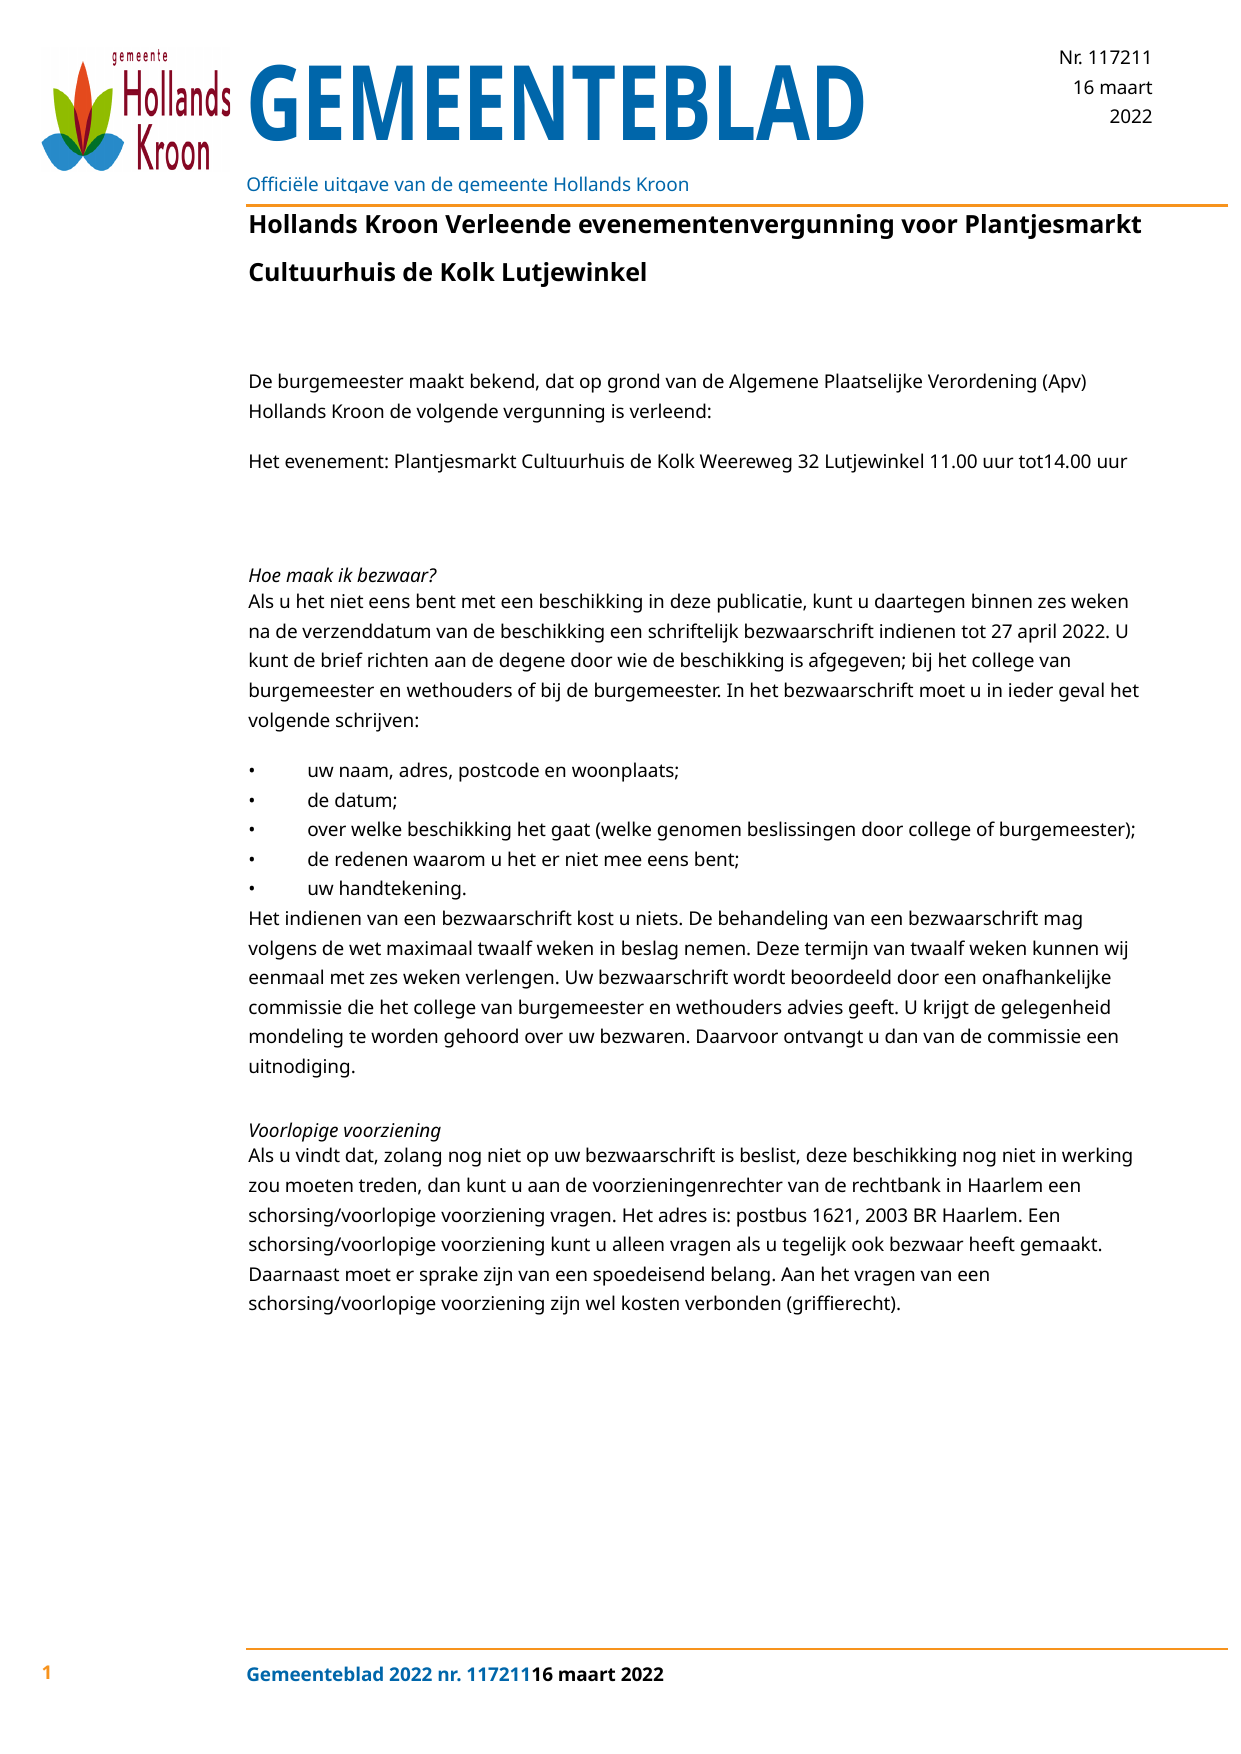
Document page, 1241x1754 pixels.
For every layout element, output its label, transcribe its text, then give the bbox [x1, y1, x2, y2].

picture [41, 47, 231, 172]
text De burgemeester maakt bekend, dat op grond van de Algemene Plaatselijke Verordening (Apv) Hollands Kroon de volgende vergunning is verleend: [248, 368, 1152, 424]
list de redenen waarom u het er niet mee eens bent; [248, 846, 1152, 872]
text Als u het niet eens bent met een beschikking in deze publicatie, kunt u daartegen binnen zes weken na de verzenddatum van de beschikking een schriftelijk bezwaarschrift indienen tot 27 april 2022. U kunt de brief richten aan de degene door wie de beschikking is afgegeven; bij het college van burgemeester en wethouders of bij de burgemeester. In het bezwaarschrift moet u in ieder geval het volgende schrijven: [248, 588, 1152, 732]
list uw naam, adres, postcode en woonplaats; [248, 757, 1152, 783]
text Hollands Kroon Verleende evenementenvergunning voor Plantjesmarkt Cultuurhuis de Kolk Lutjewinkel [248, 207, 1152, 288]
text Hoe maak ik bezwaar? [248, 563, 1152, 588]
list over welke beschikking het gaat (welke genomen beslissingen door college of burgemeester); [248, 816, 1152, 842]
list uw handtekening. [248, 876, 1152, 901]
text Het indienen van een bezwaarschrift kost u niets. De behandeling van een bezwaarschrift mag volgens de wet maximaal twaalf weken in beslag nemen. Deze termijn van twaalf weken kunnen wij eenmaal met zes weken verlengen. Uw bezwaarschrift wordt beoordeeld door een onafhankelijke commissie die het college van burgemeester en wethouders advies geeft. U krijgt de gelegenheid mondeling te worden gehoord over uw bezwaren. Daarvoor ontvangt u dan van de commissie een uitnodiging. [248, 905, 1152, 1079]
text Het evenement: Plantjesmarkt Cultuurhuis de Kolk Weereweg 32 Lutjewinkel 11.00 uur tot14.00 uur [248, 448, 1152, 474]
list de datum; [248, 787, 1152, 812]
text Als u vindt dat, zolang nog niet op uw bezwaarschrift is beslist, deze beschikking nog niet in werking zou moeten treden, dan kunt u aan de voorzieningenrechter van de rechtbank in Haarlem een schorsing/voorlopige voorziening vragen. Het adres is: postbus 1621, 2003 BR Haarlem. Een schorsing/voorlopige voorziening kunt u alleen vragen als u tegelijk ook bezwaar heeft gemaakt. Daarnaast moet er sprake zijn van een spoedeisend belang. Aan het vragen van een schorsing/voorlopige voorziening zijn wel kosten verbonden (griffierecht). [248, 1143, 1152, 1316]
text Voorlopige voorziening [248, 1117, 1152, 1143]
